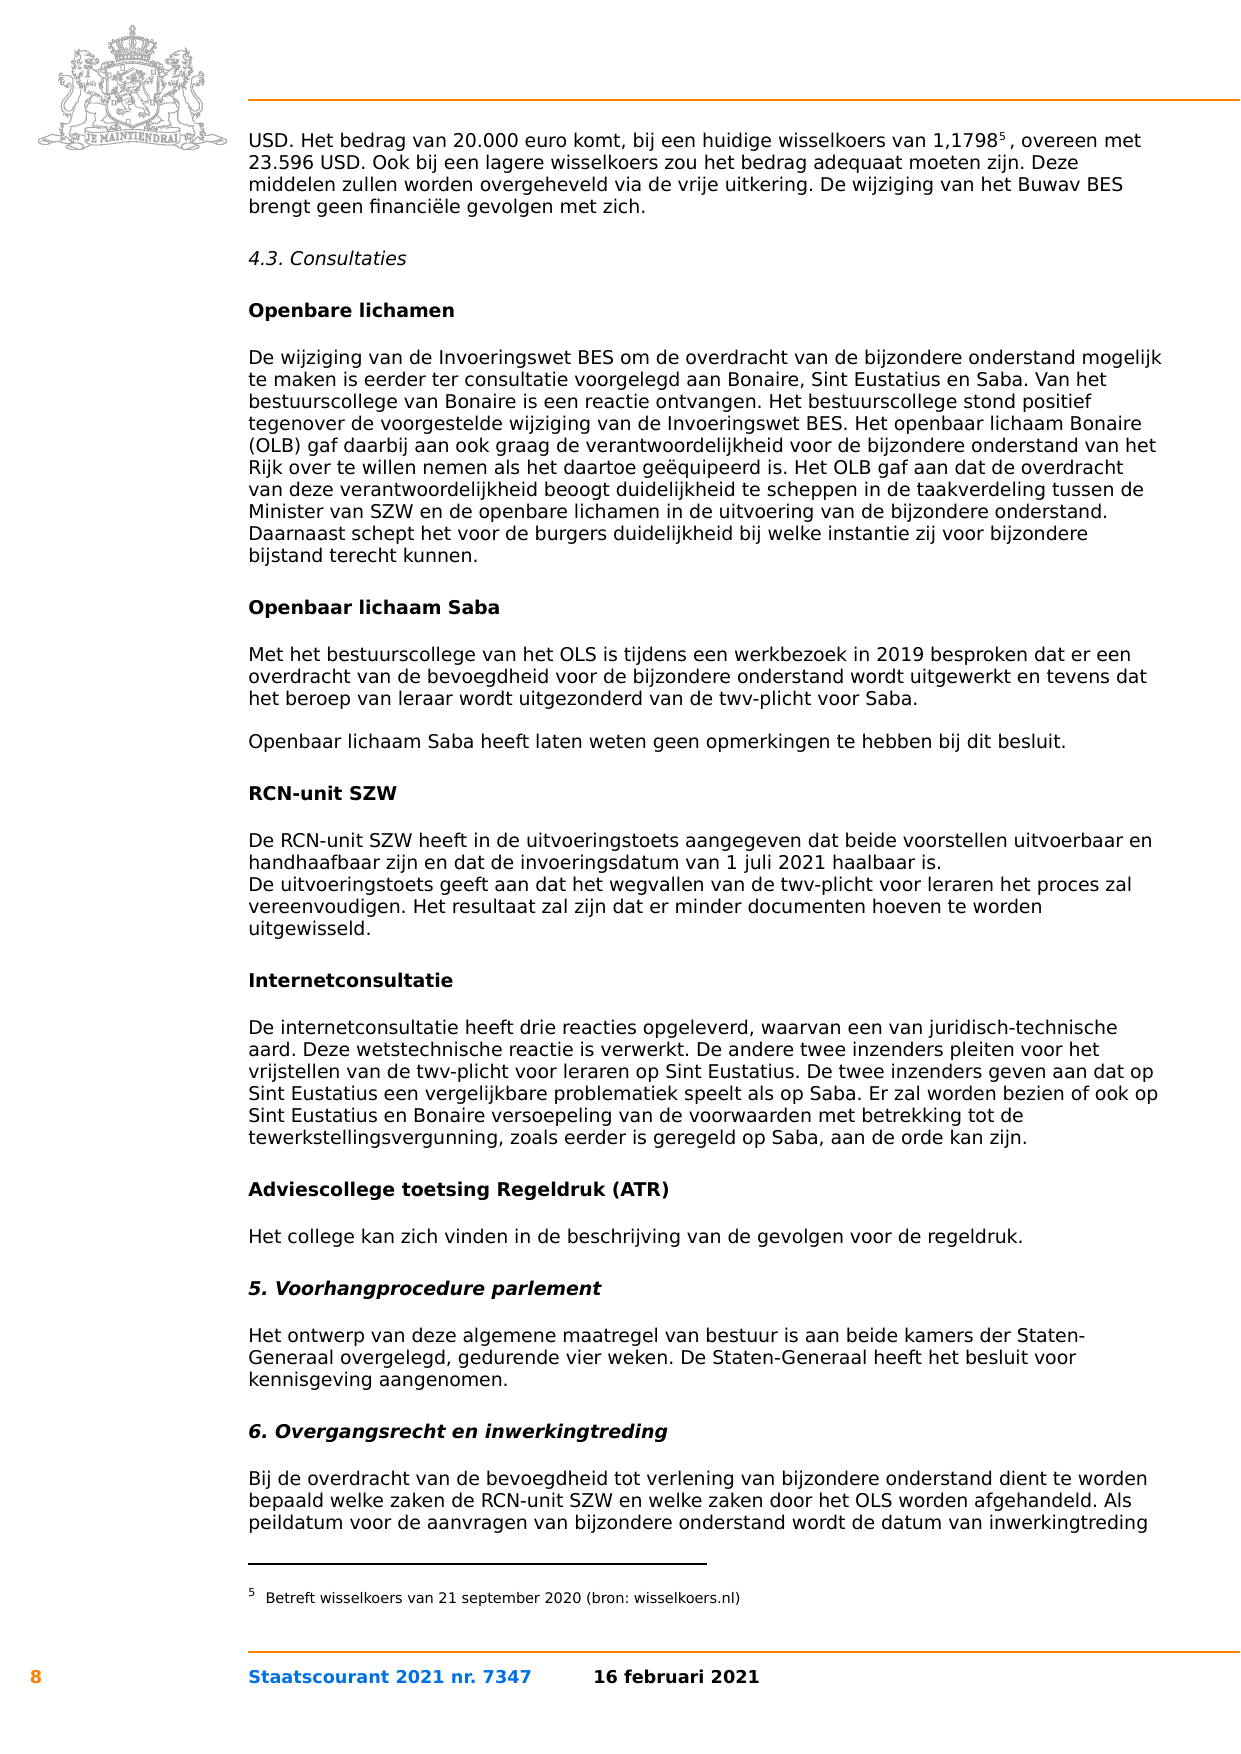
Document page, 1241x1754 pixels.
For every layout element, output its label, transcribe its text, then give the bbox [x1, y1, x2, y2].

text De wijziging van de Invoeringswet BES om de overdracht van de bijzondere onderstand mogelijk te maken is eerder ter consultatie voorgelegd aan Bonaire, Sint Eustatius en Saba. Van het bestuurscollege van Bonaire is een reactie ontvangen. Het bestuurscollege stond positief tegenover de voorgestelde wijziging van de Invoeringswet BES. Het openbaar lichaam Bonaire (OLB) gaf daarbij aan ook graag de verantwoordelijkheid voor de bijzondere onderstand van het Rijk over te willen nemen als het daartoe geëquipeerd is. Het OLB gaf aan dat de overdracht van deze verantwoordelijkheid beoogt duidelijkheid te scheppen in de taakverdeling tussen de Minister van SZW en de openbare lichamen in de uitvoering van de bijzondere onderstand. Daarnaast schept het voor de burgers duidelijkheid bij welke instantie zij voor bijzondere bijstand terecht kunnen. [248, 347, 1163, 567]
text Het college kan zich vinden in de beschrijving van de gevolgen voor de regeldruk. [248, 1226, 1163, 1248]
picture [38, 25, 227, 150]
subtitle RCN-unit SZW [248, 783, 1163, 805]
text De internetconsultatie heeft drie reacties opgeleverd, waarvan een van juridisch-technische aard. Deze wetstechnische reactie is verwerkt. De andere twee inzenders pleiten voor het vrijstellen van de twv-plicht voor leraren op Sint Eustatius. De twee inzenders geven aan dat op Sint Eustatius een vergelijkbare problematiek speelt als op Saba. Er zal worden bezien of ook op Sint Eustatius en Bonaire versoepeling van de voorwaarden met betrekking tot de tewerkstellingsvergunning, zoals eerder is geregeld op Saba, aan de orde kan zijn. [248, 1017, 1163, 1149]
subtitle 4.3. Consultaties [248, 248, 1163, 270]
text Het ontwerp van deze algemene maatregel van bestuur is aan beide kamers der Staten-Generaal overgelegd, gedurende vier weken. De Staten-Generaal heeft het besluit voor kennisgeving aangenomen. [248, 1325, 1163, 1391]
text USD. Het bedrag van 20.000 euro komt, bij een huidige wisselkoers van 1,1798, overeen met 23.596 USD. Ook bij een lagere wisselkoers zou het bedrag adequaat moeten zijn. Deze middelen zullen worden overgeheveld via de vrije uitkering. De wijziging van het Buwav BES brengt geen financiële gevolgen met zich. [248, 130, 1163, 218]
subtitle Adviescollege toetsing Regeldruk (ATR) [248, 1179, 1163, 1201]
subtitle 6. Overgangsrecht en inwerkingtreding [248, 1421, 1163, 1443]
subtitle Openbare lichamen [248, 300, 1163, 322]
text De uitvoeringstoets geeft aan dat het wegvallen van de twv-plicht voor leraren het proces zal vereenvoudigen. Het resultaat zal zijn dat er minder documenten hoeven te worden uitgewisseld. [248, 874, 1163, 940]
text Openbaar lichaam Saba heeft laten weten geen opmerkingen te hebben bij dit besluit. [248, 731, 1163, 753]
text Bij de overdracht van de bevoegdheid tot verlening van bijzondere onderstand dient te worden bepaald welke zaken de RCN-unit SZW en welke zaken door het OLS worden afgehandeld. Als peildatum voor de aanvragen van bijzondere onderstand wordt de datum van inwerkingtreding [248, 1468, 1163, 1534]
subtitle Internetconsultatie [248, 970, 1163, 992]
text De RCN-unit SZW heeft in de uitvoeringstoets aangegeven dat beide voorstellen uitvoerbaar en handhaafbaar zijn en dat de invoeringsdatum van 1 juli 2021 haalbaar is. [248, 830, 1163, 874]
text Betreft wisselkoers van 21 september 2020 (bron: wisselkoers.nl) [248, 1586, 1163, 1608]
text Met het bestuurscollege van het OLS is tijdens een werkbezoek in 2019 besproken dat er een overdracht van de bevoegdheid voor de bijzondere onderstand wordt uitgewerkt en tevens dat het beroep van leraar wordt uitgezonderd van de twv-plicht voor Saba. [248, 643, 1163, 709]
subtitle Openbaar lichaam Saba [248, 597, 1163, 618]
subtitle 5. Voorhangprocedure parlement [248, 1278, 1163, 1300]
